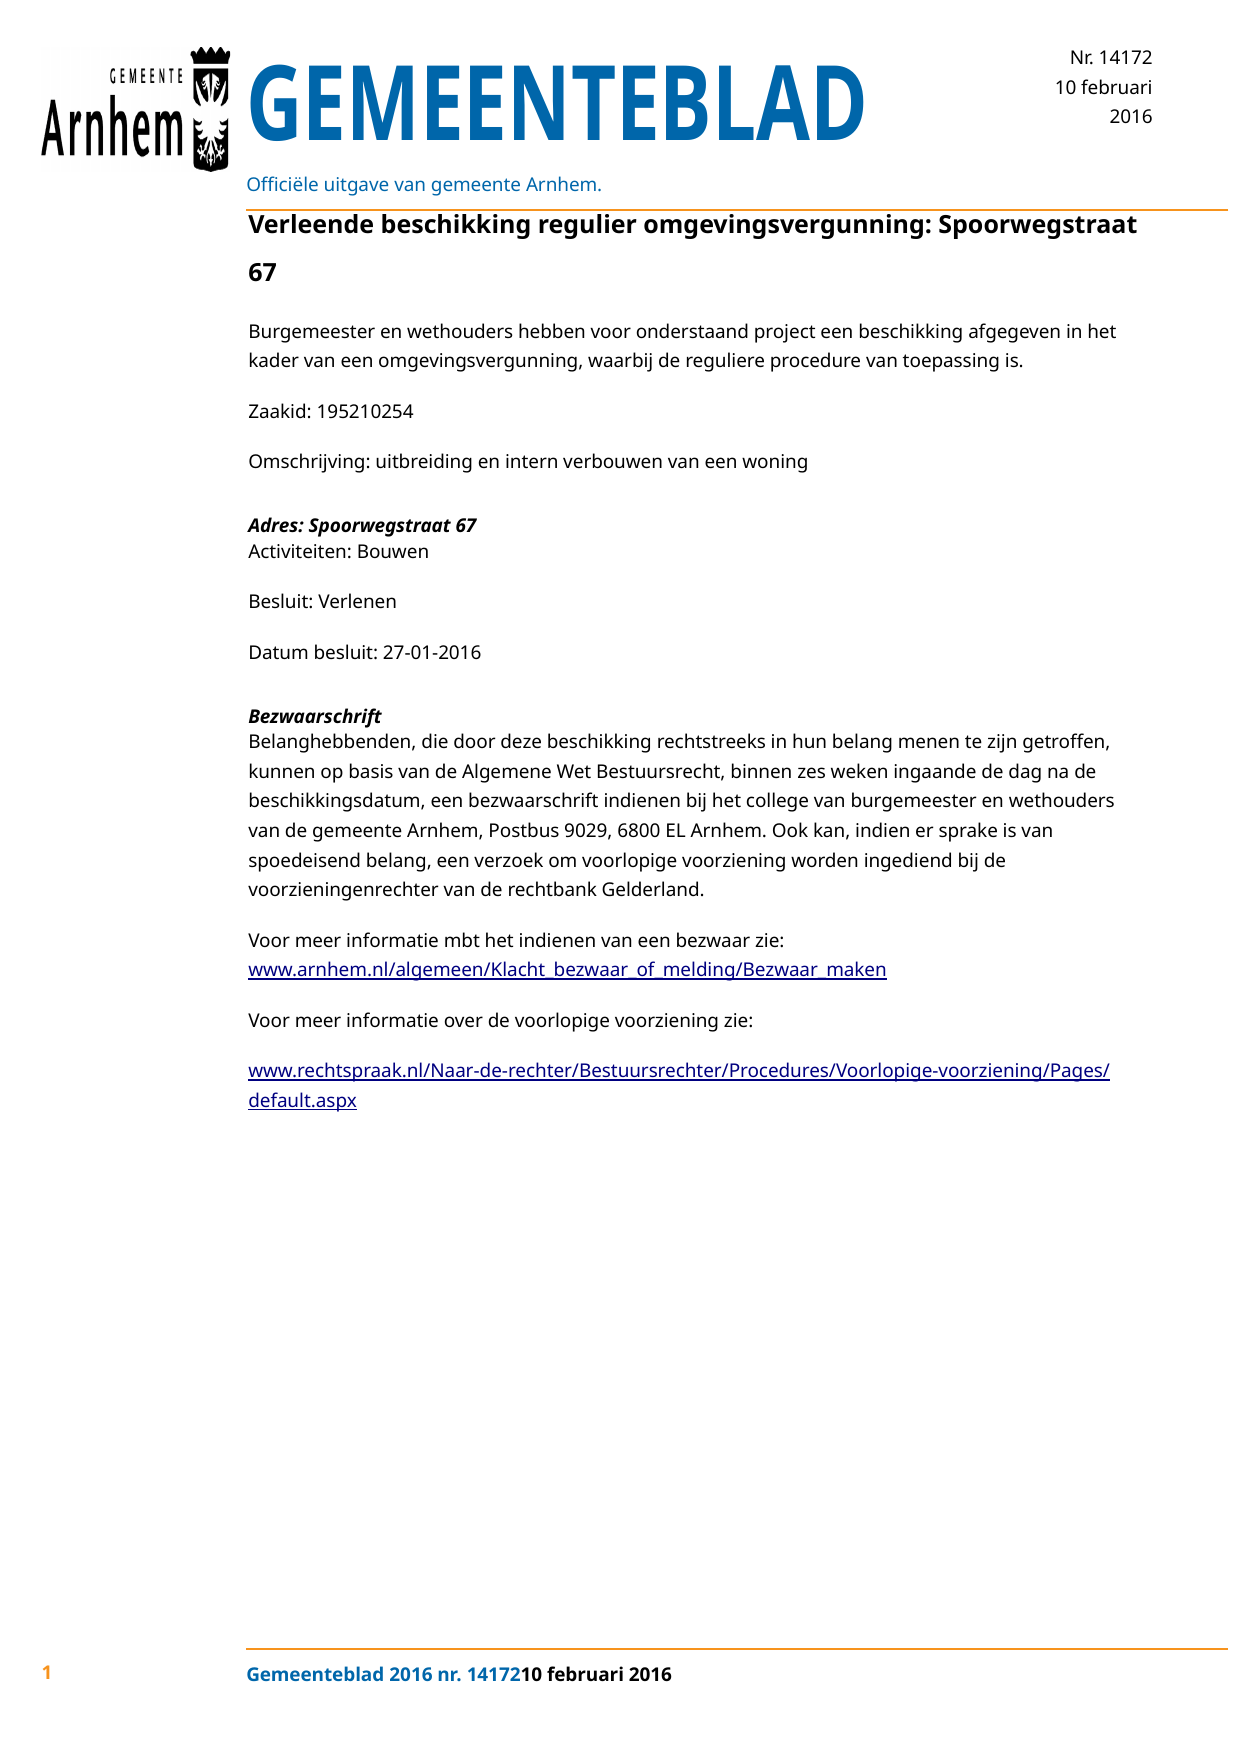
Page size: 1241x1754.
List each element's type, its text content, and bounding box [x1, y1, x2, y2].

text Burgemeester en wethouders hebben voor onderstaand project een beschikking afgegeven in het kader van een omgevingsvergunning, waarbij de reguliere procedure van toepassing is. [248, 318, 1152, 373]
text Voor meer informatie over de voorlopige voorziening zie: [248, 1007, 1152, 1033]
text Besluit: Verlenen [248, 588, 1152, 614]
picture [41, 47, 231, 172]
text Voor meer informatie mbt het indienen van een bezwaar zie: www.arnhem.nl/algemeen/Klacht_bezwaar_of_melding/Bezwaar_maken [248, 927, 1152, 982]
text Bezwaarschrift [248, 703, 1152, 728]
text Activiteiten: Bouwen [248, 538, 1152, 564]
text www.rechtspraak.nl/Naar-de-rechter/Bestuursrechter/Procedures/Voorlopige-voorziening/Pages/default.aspx [248, 1057, 1152, 1113]
text Verleende beschikking regulier omgevingsvergunning: Spoorwegstraat 67 [248, 211, 1152, 288]
text Datum besluit: 27-01-2016 [248, 639, 1152, 664]
text Omschrijving: uitbreiding en intern verbouwen van een woning [248, 448, 1152, 474]
text Belanghebbenden, die door deze beschikking rechtstreeks in hun belang menen te zijn getroffen, kunnen op basis van de Algemene Wet Bestuursrecht, binnen zes weken ingaande de dag na de beschikkingsdatum, een bezwaarschrift indienen bij het college van burgemeester en wethouders van de gemeente Arnhem, Postbus 9029, 6800 EL Arnhem. Ook kan, indien er sprake is van spoedeisend belang, een verzoek om voorlopige voorziening worden ingediend bij de voorzieningenrechter van de rechtbank Gelderland. [248, 728, 1152, 902]
text Zaakid: 195210254 [248, 398, 1152, 424]
text Adres: Spoorwegstraat 67 [248, 512, 1152, 538]
